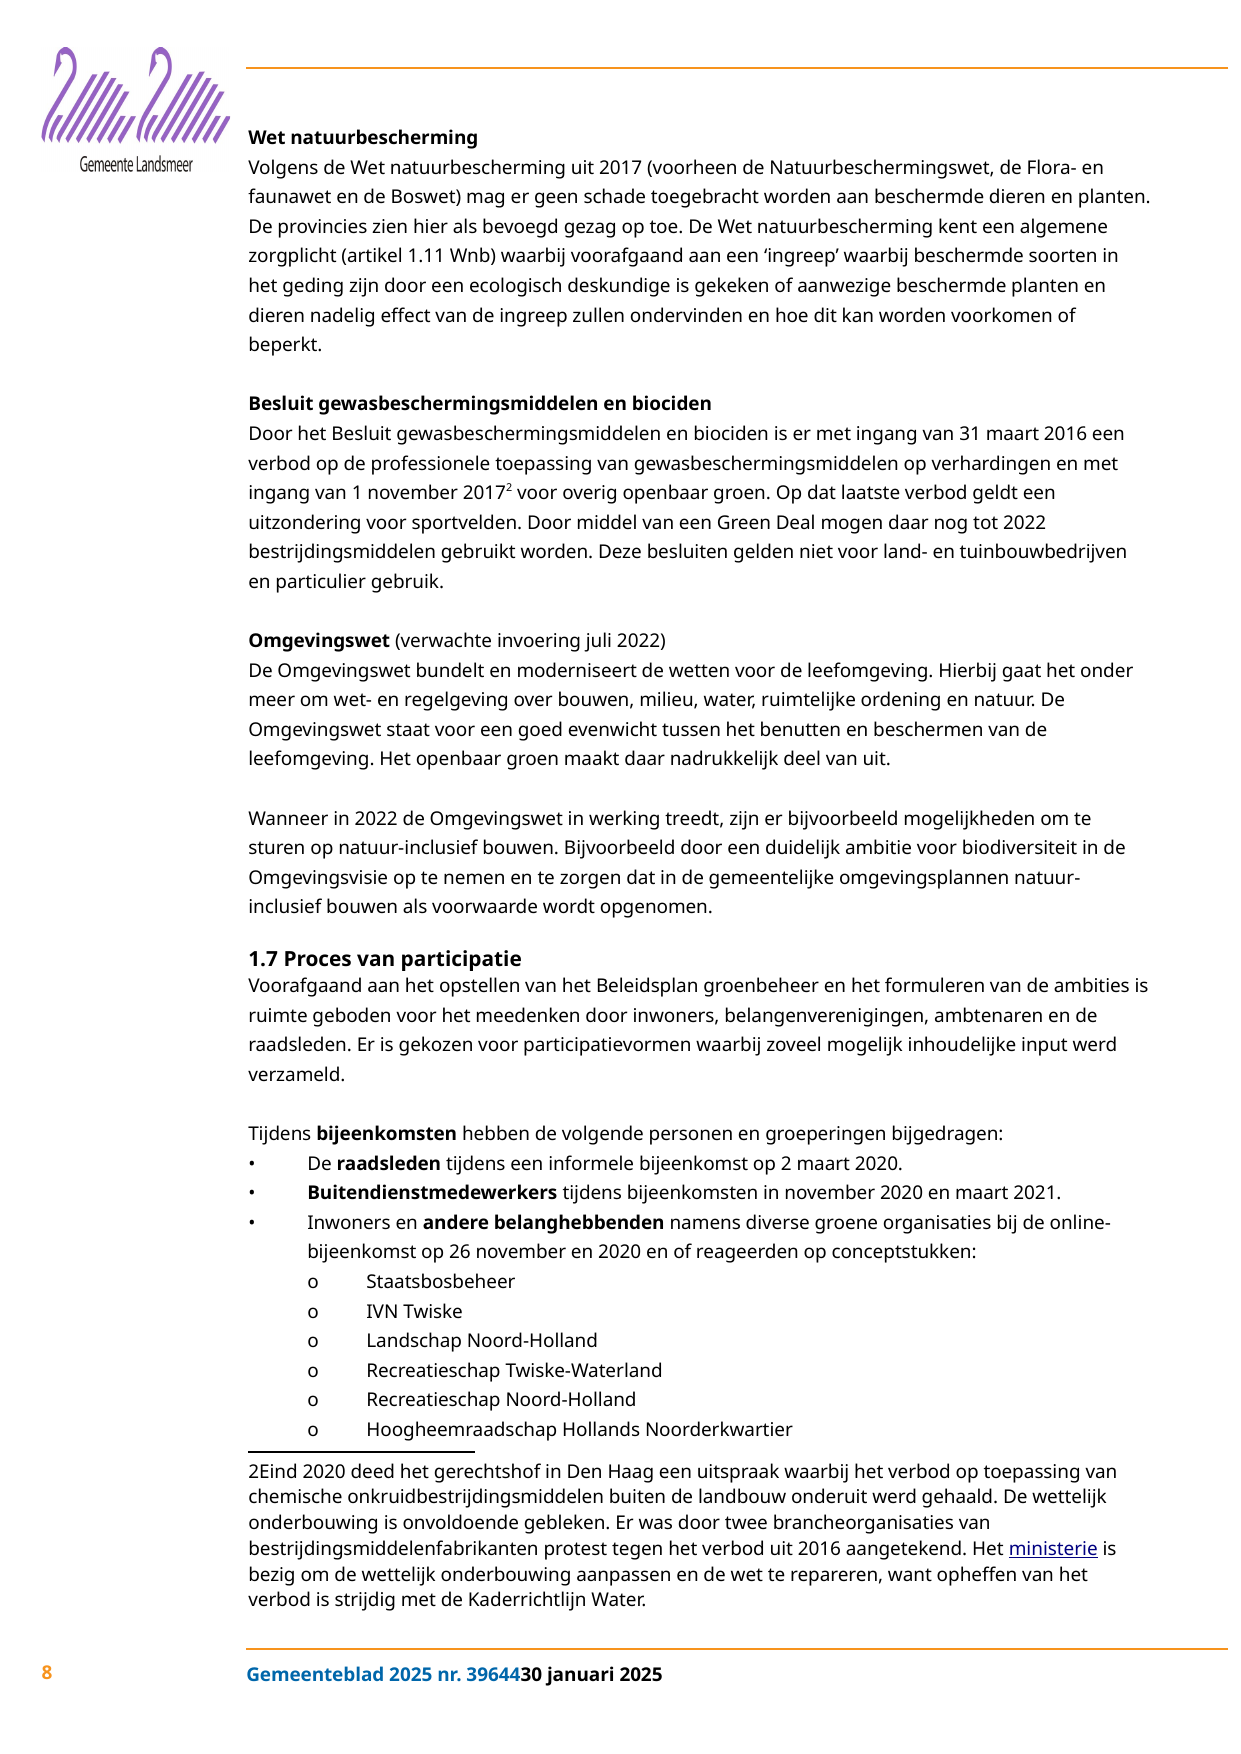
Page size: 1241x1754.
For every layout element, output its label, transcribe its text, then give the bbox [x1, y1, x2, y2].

list De raadsleden tijdens een informele bijeenkomst op 2 maart 2020. [248, 1150, 1152, 1176]
text Tijdens bijeenkomsten hebben de volgende personen en groeperingen bijgedragen: [248, 1120, 1152, 1146]
text Besluit gewasbeschermingsmiddelen en biociden [248, 391, 1152, 416]
list Recreatieschap Twiske-Waterland [307, 1357, 1152, 1383]
list Staatsbosbeheer [307, 1268, 1152, 1294]
text Wanneer in 2022 de Omgevingswet in werking treedt, zijn er bijvoorbeeld mogelijkheden om te sturen op natuur-inclusief bouwen. Bijvoorbeeld door een duidelijk ambitie voor biodiversiteit in de Omgevingsvisie op te nemen en te zorgen dat in de gemeentelijke omgevingsplannen natuur-inclusief bouwen als voorwaarde wordt opgenomen. [248, 805, 1152, 919]
text Volgens de Wet natuurbescherming uit 2017 (voorheen de Natuurbeschermingswet, de Flora- en faunawet en de Boswet) mag er geen schade toegebracht worden aan beschermde dieren en planten. De provincies zien hier als bevoegd gezag op toe. De Wet natuurbescherming kent een algemene zorgplicht (artikel 1.11 Wnb) waarbij voorafgaand aan een ‘ingreep’ waarbij beschermde soorten in het geding zijn door een ecologisch deskundige is gekeken of aanwezige beschermde planten en dieren nadelig effect van de ingreep zullen ondervinden en hoe dit kan worden voorkomen of beperkt. [248, 154, 1152, 357]
text Eind 2020 deed het gerechtshof in Den Haag een uitspraak waarbij het verbod op toepassing van chemische onkruidbestrijdingsmiddelen buiten de landbouw onderuit werd gehaald. De wettelijk onderbouwing is onvoldoende gebleken. Er was door twee brancheorganisaties van bestrijdingsmiddelenfabrikanten protest tegen het verbod uit 2016 aangetekend. Het ministerie is bezig om de wettelijk onderbouwing aanpassen en de wet te repareren, want opheffen van het verbod is strijdig met de Kaderrichtlijn Water. [248, 1458, 1152, 1612]
list Buitendienstmedewerkers tijdens bijeenkomsten in november 2020 en maart 2021. [248, 1179, 1152, 1205]
text De Omgevingswet bundelt en moderniseert de wetten voor de leefomgeving. Hierbij gaat het onder meer om wet- en regelgeving over bouwen, milieu, water, ruimtelijke ordening en natuur. De Omgevingswet staat voor een goed evenwicht tussen het benutten en beschermen van de leefomgeving. Het openbaar groen maakt daar nadrukkelijk deel van uit. [248, 657, 1152, 771]
list IVN Twiske [307, 1298, 1152, 1323]
text Door het Besluit gewasbeschermingsmiddelen en biociden is er met ingang van 31 maart 2016 een verbod op de professionele toepassing van gewasbeschermingsmiddelen op verhardingen en met ingang van 1 november 2017 voor overig openbaar groen. Op dat laatste verbod geldt een uitzondering voor sportvelden. Door middel van een Green Deal mogen daar nog tot 2022 bestrijdingsmiddelen gebruikt worden. Deze besluiten gelden niet voor land- en tuinbouwbedrijven en particulier gebruik. [248, 420, 1152, 594]
list Inwoners en andere belanghebbenden namens diverse groene organisaties bij de online-bijeenkomst op 26 november en 2020 en of reageerden op conceptstukken: [248, 1209, 1152, 1264]
text 1.7 Proces van participatie [248, 944, 1152, 972]
list Landschap Noord-Holland [307, 1327, 1152, 1353]
picture [41, 47, 231, 172]
text Omgevingswet (verwachte invoering juli 2022) [248, 627, 1152, 653]
list Recreatieschap Noord-Holland [307, 1387, 1152, 1412]
text Wet natuurbescherming [248, 124, 1152, 150]
text Voorafgaand aan het opstellen van het Beleidsplan groenbeheer en het formuleren van de ambities is ruimte geboden voor het meedenken door inwoners, belangenverenigingen, ambtenaren en de raadsleden. Er is gekozen voor participatievormen waarbij zoveel mogelijk inhoudelijke input werd verzameld. [248, 972, 1152, 1087]
list Hoogheemraadschap Hollands Noorderkwartier [307, 1416, 1152, 1442]
